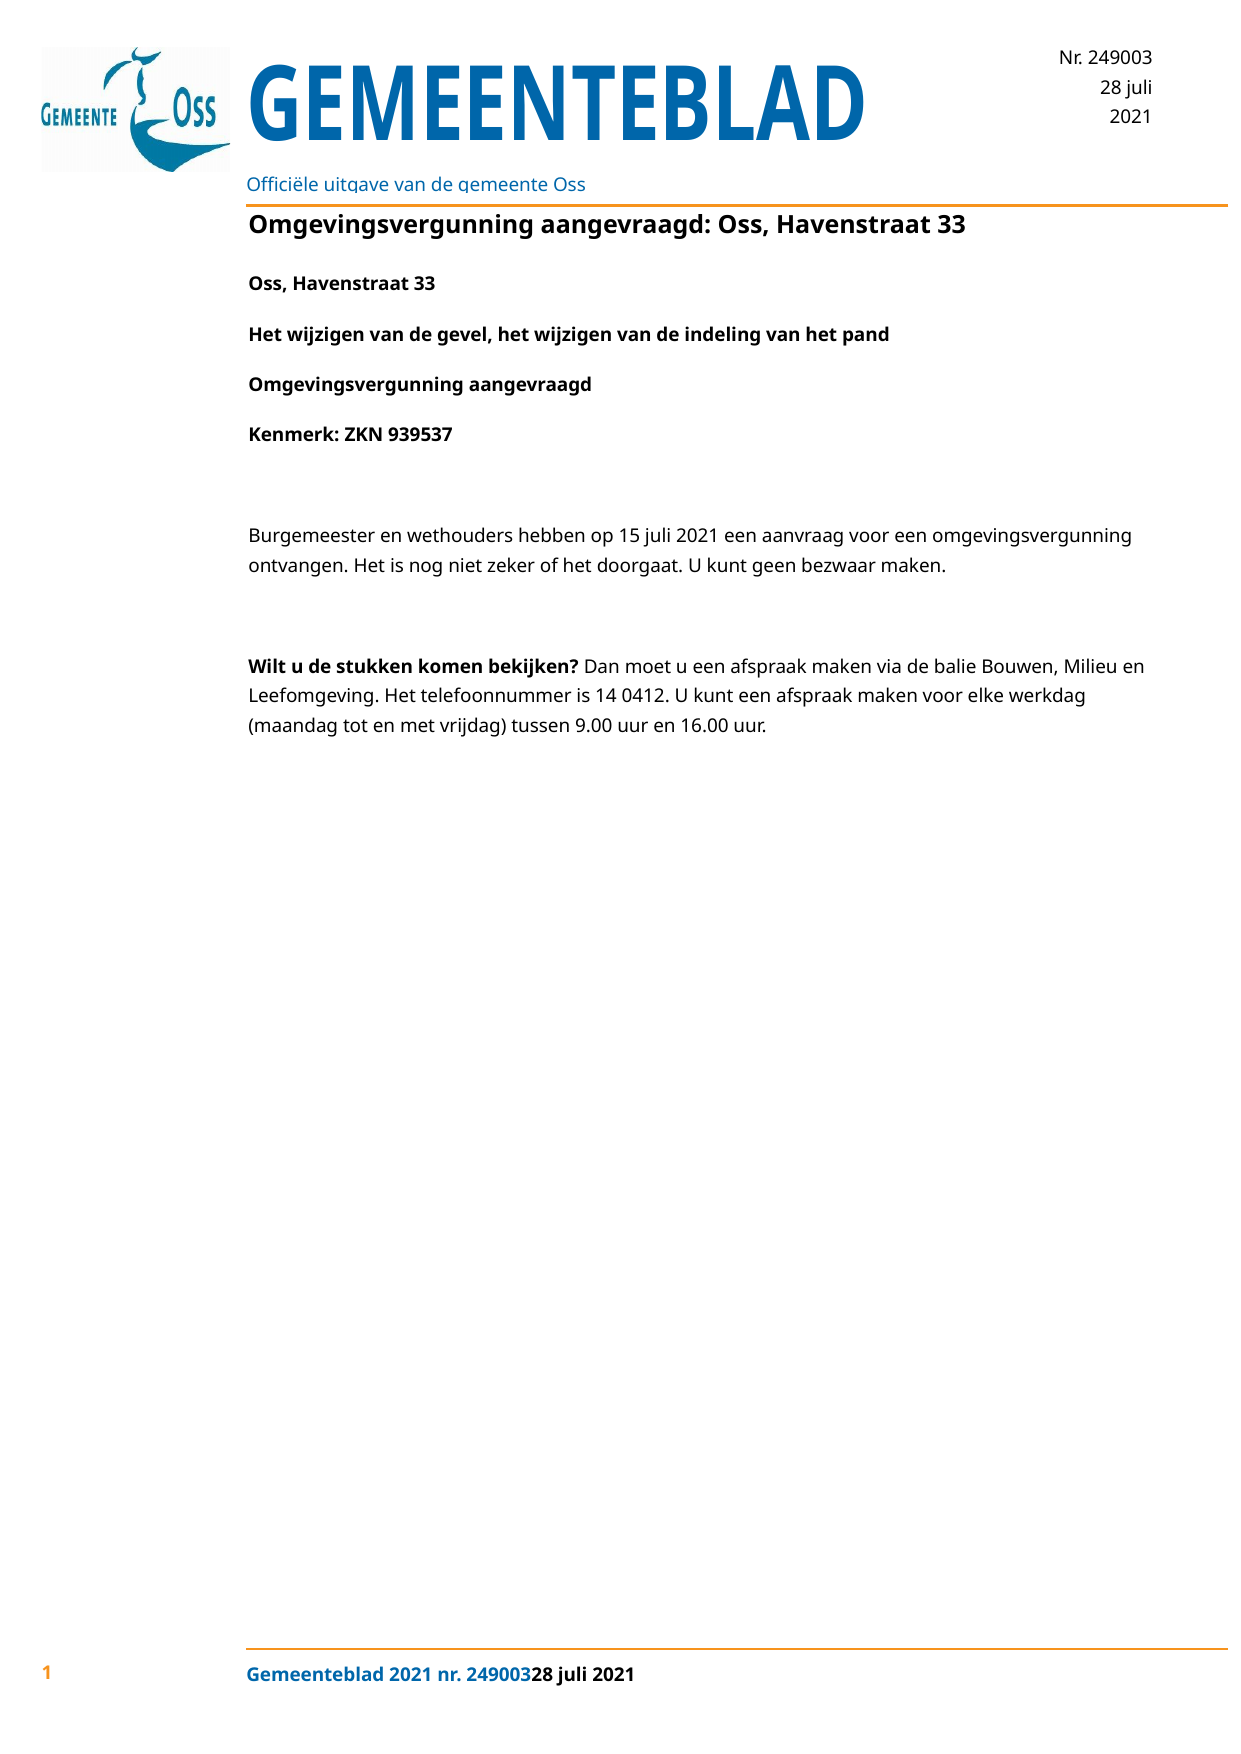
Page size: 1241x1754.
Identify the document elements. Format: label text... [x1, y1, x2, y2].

text Het wijzigen van de gevel, het wijzigen van de indeling van het pand [248, 321, 1152, 346]
text Omgevingsvergunning aangevraagd: Oss, Havenstraat 33 [248, 207, 1152, 241]
picture [41, 47, 231, 172]
text Oss, Havenstraat 33 [248, 270, 1152, 296]
text Omgevingsvergunning aangevraagd [248, 371, 1152, 397]
text Wilt u de stukken komen bekijken? Dan moet u een afspraak maken via de balie Bouwen, Milieu en Leefomgeving. Het telefoonnummer is 14 0412. U kunt een afspraak maken voor elke werkdag (maandag tot en met vrijdag) tussen 9.00 uur en 16.00 uur. [248, 653, 1152, 738]
text Kenmerk: ZKN 939537 [248, 422, 1152, 447]
text Burgemeester en wethouders hebben op 15 juli 2021 een aanvraag voor een omgevingsvergunning ontvangen. Het is nog niet zeker of het doorgaat. U kunt geen bezwaar maken. [248, 522, 1152, 578]
